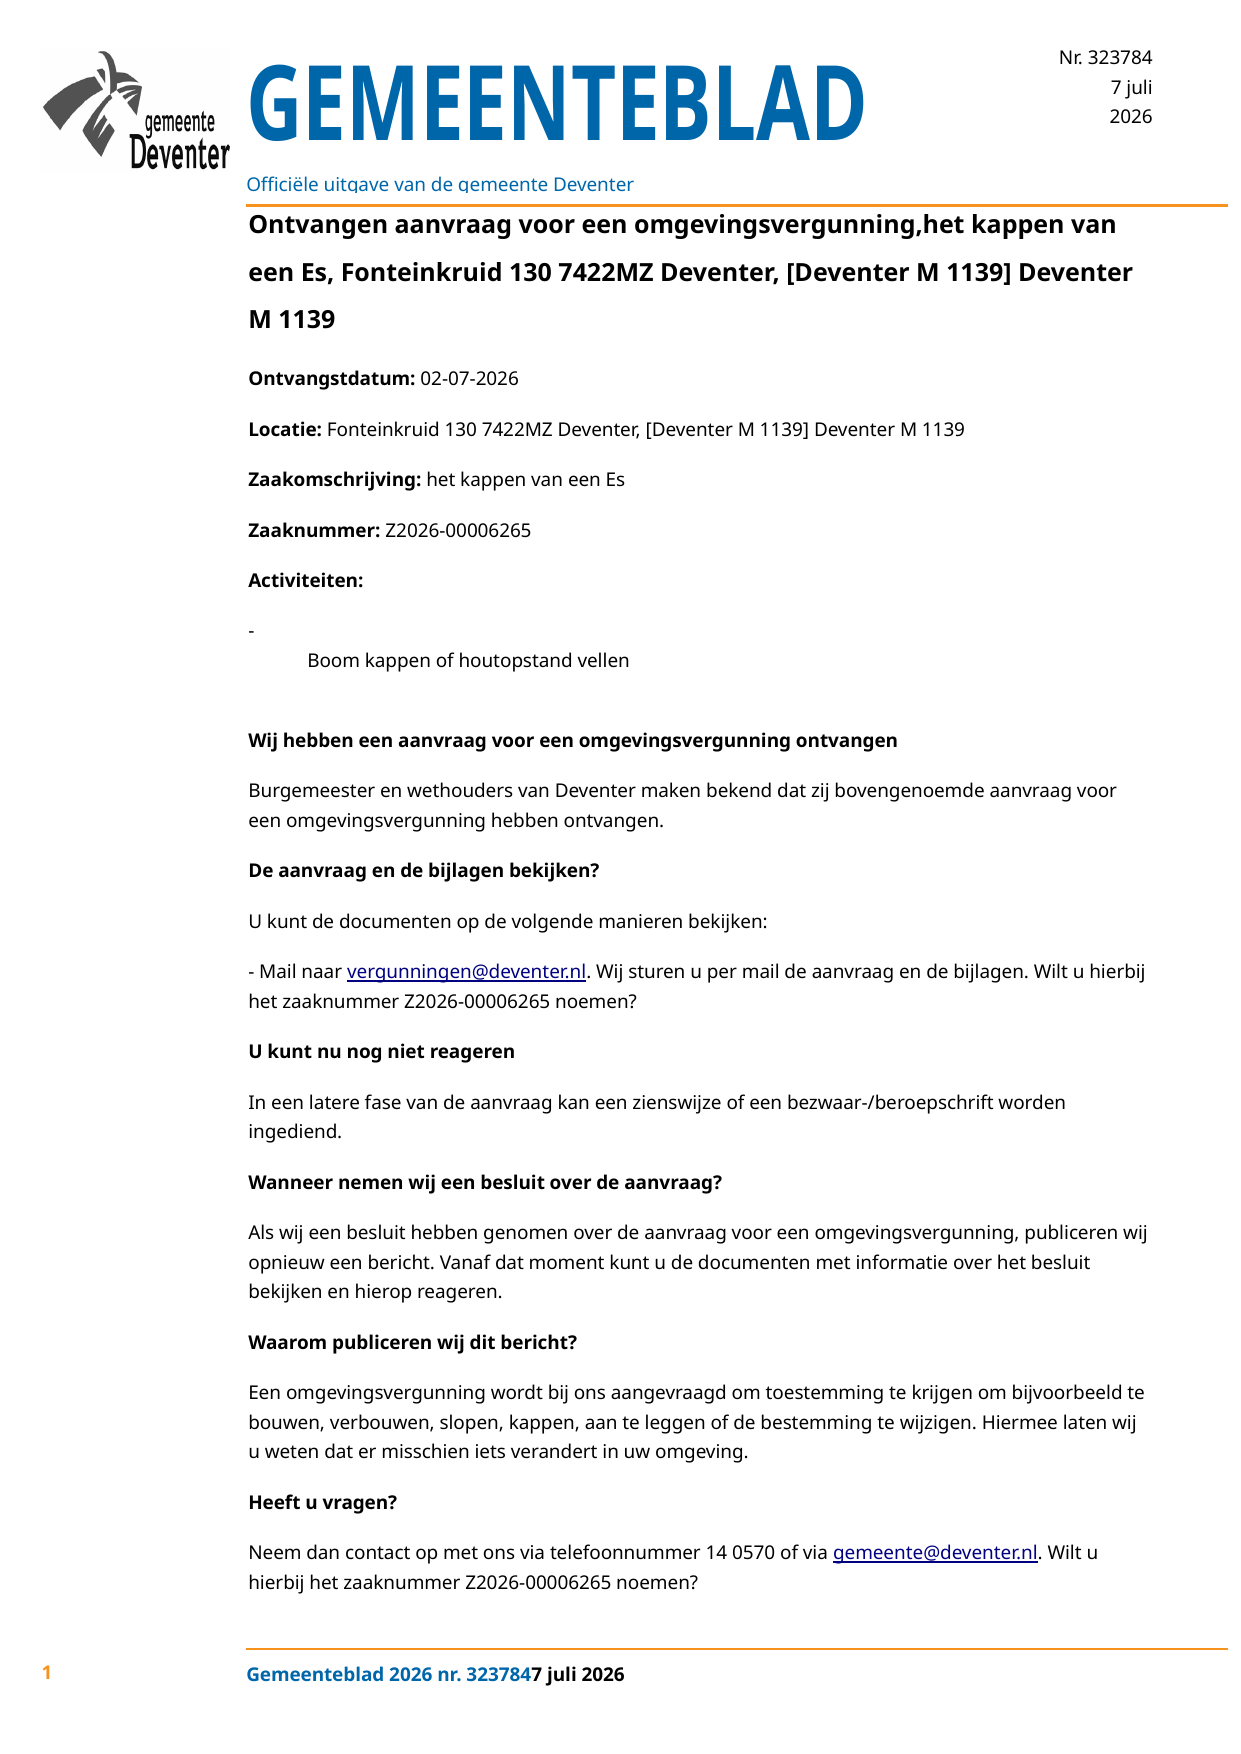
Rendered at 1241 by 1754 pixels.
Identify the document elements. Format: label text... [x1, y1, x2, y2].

text Ontvangstdatum: 02-07-2026 [248, 366, 1152, 391]
text Neem dan contact op met ons via telefoonnummer 14 0570 of via gemeente@deventer.nl. Wilt u hierbij het zaaknummer Z2026-00006265 noemen? [248, 1539, 1152, 1594]
text De aanvraag en de bijlagen bekijken? [248, 858, 1152, 883]
text Burgemeester en wethouders van Deventer maken bekend dat zij bovengenoemde aanvraag voor een omgevingsvergunning hebben ontvangen. [248, 778, 1152, 833]
text - Mail naar vergunningen@deventer.nl. Wij sturen u per mail de aanvraag en de bijlagen. Wilt u hierbij het zaaknummer Z2026-00006265 noemen? [248, 958, 1152, 1014]
picture [41, 47, 231, 172]
text Waarom publiceren wij dit bericht? [248, 1329, 1152, 1354]
text Ontvangen aanvraag voor een omgevingsvergunning,het kappen van een Es, Fonteinkruid 130 7422MZ Deventer, [Deventer M 1139] Deventer M 1139 [248, 207, 1152, 336]
text Zaakomschrijving: het kappen van een Es [248, 466, 1152, 492]
text Zaaknummer: Z2026-00006265 [248, 517, 1152, 542]
text Activiteiten: [248, 567, 1152, 593]
text U kunt de documenten op de volgende manieren bekijken: [248, 908, 1152, 934]
text U kunt nu nog niet reageren [248, 1038, 1152, 1064]
text Een omgevingsvergunning wordt bij ons aangevraagd om toestemming te krijgen om bijvoorbeeld te bouwen, verbouwen, slopen, kappen, aan te leggen of de bestemming te wijzigen. Hiermee laten wij u weten dat er misschien iets verandert in uw omgeving. [248, 1379, 1152, 1464]
text Heeft u vragen? [248, 1489, 1152, 1514]
text Als wij een besluit hebben genomen over de aanvraag voor een omgevingsvergunning, publiceren wij opnieuw een bericht. Vanaf dat moment kunt u de documenten met informatie over het besluit bekijken en hierop reageren. [248, 1219, 1152, 1304]
text Locatie: Fonteinkruid 130 7422MZ Deventer, [Deventer M 1139] Deventer M 1139 [248, 416, 1152, 442]
text Wanneer nemen wij een besluit over de aanvraag? [248, 1169, 1152, 1194]
list Boom kappen of houtopstand vellen [248, 647, 1152, 673]
text In een latere fase van de aanvraag kan een zienswijze of een bezwaar-/beroepschrift worden ingediend. [248, 1089, 1152, 1144]
text Wij hebben een aanvraag voor een omgevingsvergunning ontvangen [248, 727, 1152, 753]
